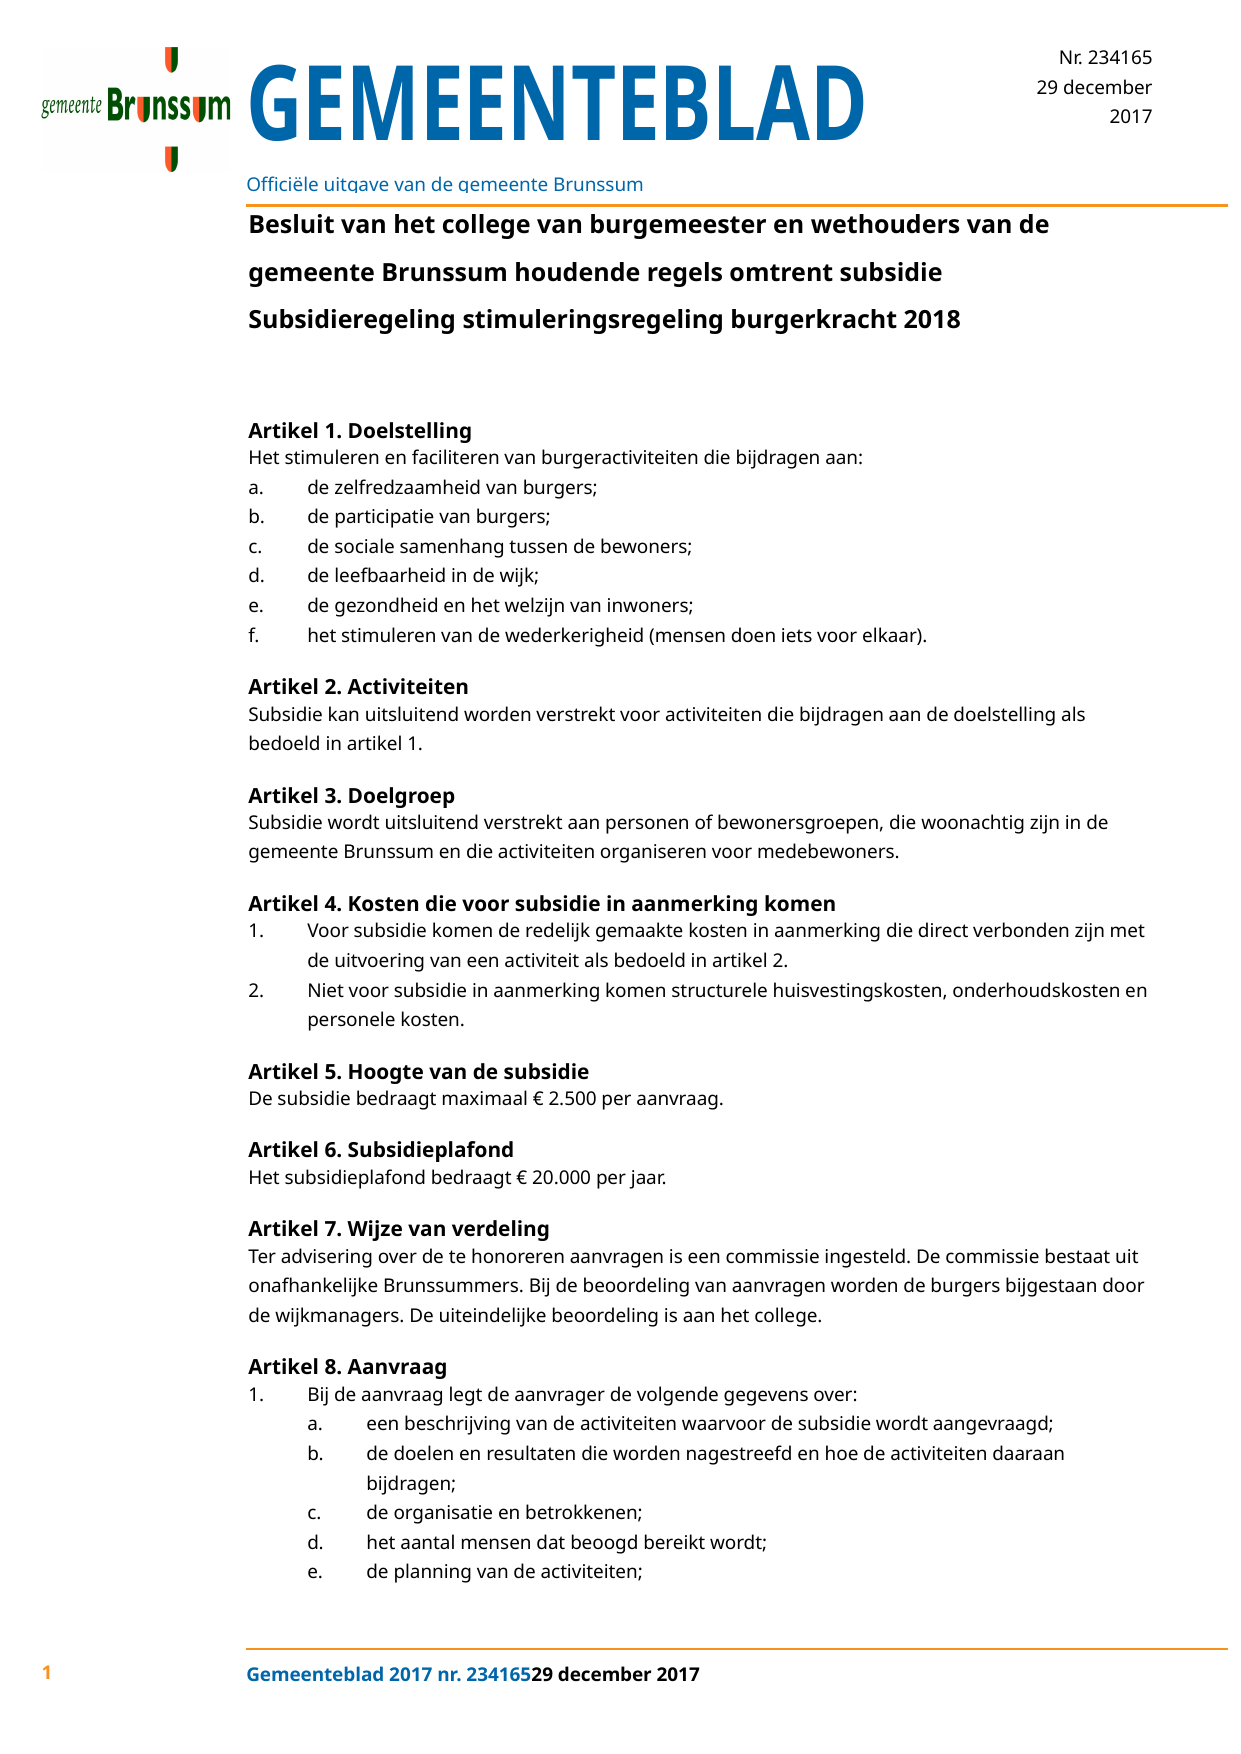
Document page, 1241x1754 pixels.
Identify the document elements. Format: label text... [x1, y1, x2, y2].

list het stimuleren van de wederkerigheid (mensen doen iets voor elkaar). [248, 622, 1152, 648]
list het aantal mensen dat beoogd bereikt wordt; [307, 1529, 1152, 1554]
list Bij de aanvraag legt de aanvrager de volgende gegevens over: [248, 1381, 1152, 1407]
list de organisatie en betrokkenen; [307, 1499, 1152, 1525]
text Ter advisering over de te honoreren aanvragen is een commissie ingesteld. De commissie bestaat uit onafhankelijke Brunssummers. Bij de beoordeling van aanvragen worden de burgers bijgestaan door de wijkmanagers. De uiteindelijke beoordeling is aan het college. [248, 1243, 1152, 1328]
text Artikel 1. Doelstelling [248, 416, 1152, 444]
list de sociale samenhang tussen de bewoners; [248, 533, 1152, 559]
text Artikel 3. Doelgroep [248, 781, 1152, 809]
text Artikel 8. Aanvraag [248, 1352, 1152, 1381]
list de zelfredzaamheid van burgers; [248, 474, 1152, 500]
text Artikel 2. Activiteiten [248, 672, 1152, 701]
list Niet voor subsidie in aanmerking komen structurele huisvestingskosten, onderhoudskosten en personele kosten. [248, 977, 1152, 1032]
list de doelen en resultaten die worden nagestreefd en hoe de activiteiten daaraan bijdragen; [307, 1440, 1152, 1495]
list de planning van de activiteiten; [307, 1558, 1152, 1584]
list de gezondheid en het welzijn van inwoners; [248, 592, 1152, 618]
list de participatie van burgers; [248, 503, 1152, 529]
text Artikel 7. Wijze van verdeling [248, 1214, 1152, 1243]
list de leefbaarheid in de wijk; [248, 563, 1152, 588]
text Artikel 4. Kosten die voor subsidie in aanmerking komen [248, 889, 1152, 918]
text Het subsidieplafond bedraagt € 20.000 per jaar. [248, 1164, 1152, 1190]
text Subsidie wordt uitsluitend verstrekt aan personen of bewonersgroepen, die woonachtig zijn in de gemeente Brunssum en die activiteiten organiseren voor medebewoners. [248, 809, 1152, 864]
text Artikel 5. Hoogte van de subsidie [248, 1057, 1152, 1085]
list Voor subsidie komen de redelijk gemaakte kosten in aanmerking die direct verbonden zijn met de uitvoering van een activiteit als bedoeld in artikel 2. [248, 918, 1152, 973]
text Het stimuleren en faciliteren van burgeractiviteiten die bijdragen aan: [248, 444, 1152, 470]
list een beschrijving van de activiteiten waarvoor de subsidie wordt aangevraagd; [307, 1411, 1152, 1436]
text De subsidie bedraagt maximaal € 2.500 per aanvraag. [248, 1085, 1152, 1111]
text Subsidie kan uitsluitend worden verstrekt voor activiteiten die bijdragen aan de doelstelling als bedoeld in artikel 1. [248, 701, 1152, 756]
picture [41, 47, 231, 172]
text Besluit van het college van burgemeester en wethouders van de gemeente Brunssum houdende regels omtrent subsidie Subsidieregeling stimuleringsregeling burgerkracht 2018 [248, 207, 1152, 336]
text Artikel 6. Subsidieplafond [248, 1136, 1152, 1164]
